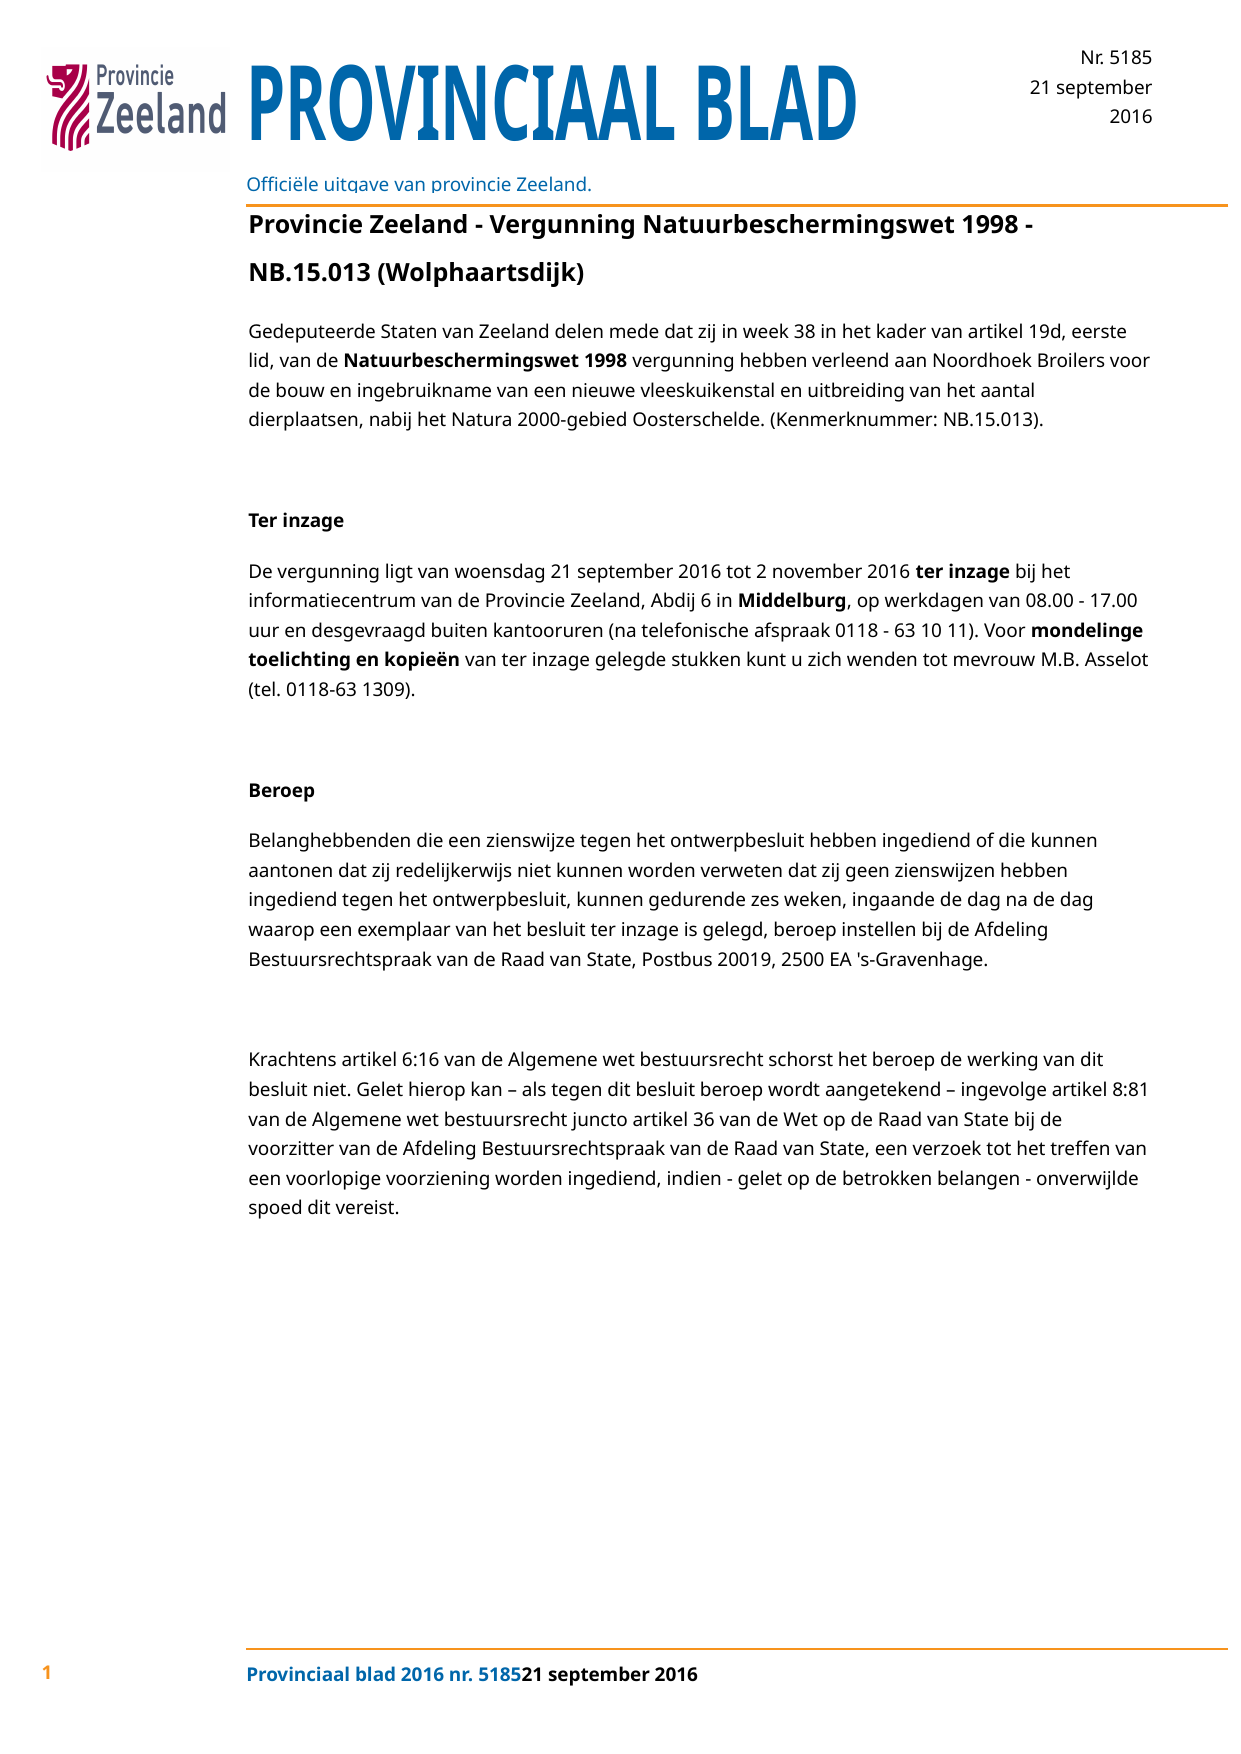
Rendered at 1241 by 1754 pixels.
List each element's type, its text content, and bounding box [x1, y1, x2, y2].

text De vergunning ligt van woensdag 21 september 2016 tot 2 november 2016 ter inzage bij het informatiecentrum van de Provincie Zeeland, Abdij 6 in Middelburg, op werkdagen van 08.00 - 17.00 uur en desgevraagd buiten kantooruren (na telefonische afspraak 0118 - 63 10 11). Voor mondelinge toelichting en kopieën van ter inzage gelegde stukken kunt u zich wenden tot mevrouw M.B. Asselot (tel. 0118-63 1309). [248, 558, 1152, 702]
text Krachtens artikel 6:16 van de Algemene wet bestuursrecht schorst het beroep de werking van dit besluit niet. Gelet hierop kan – als tegen dit besluit beroep wordt aangetekend – ingevolge artikel 8:81 van de Algemene wet bestuursrecht juncto artikel 36 van de Wet op de Raad van State bij de voorzitter van de Afdeling Bestuursrechtspraak van de Raad van State, een verzoek tot het treffen van een voorlopige voorziening worden ingediend, indien - gelet op de betrokken belangen - onverwijlde spoed dit vereist. [248, 1047, 1152, 1220]
picture [41, 47, 231, 172]
text Gedeputeerde Staten van Zeeland delen mede dat zij in week 38 in het kader van artikel 19d, eerste lid, van de Natuurbeschermingswet 1998 vergunning hebben verleend aan Noordhoek Broilers voor de bouw en ingebruikname van een nieuwe vleeskuikenstal en uitbreiding van het aantal dierplaatsen, nabij het Natura 2000-gebied Oosterschelde. (Kenmerknummer: NB.15.013). [248, 318, 1152, 432]
text Beroep [248, 777, 1152, 803]
text Ter inzage [248, 507, 1152, 533]
text Provincie Zeeland - Vergunning Natuurbeschermingswet 1998 - NB.15.013 (Wolphaartsdijk) [248, 207, 1152, 288]
text Belanghebbenden die een zienswijze tegen het ontwerpbesluit hebben ingediend of die kunnen aantonen dat zij redelijkerwijs niet kunnen worden verweten dat zij geen zienswijzen hebben ingediend tegen het ontwerpbesluit, kunnen gedurende zes weken, ingaande de dag na de dag waarop een exemplaar van het besluit ter inzage is gelegd, beroep instellen bij de Afdeling Bestuursrechtspraak van de Raad van State, Postbus 20019, 2500 EA 's-Gravenhage. [248, 827, 1152, 972]
